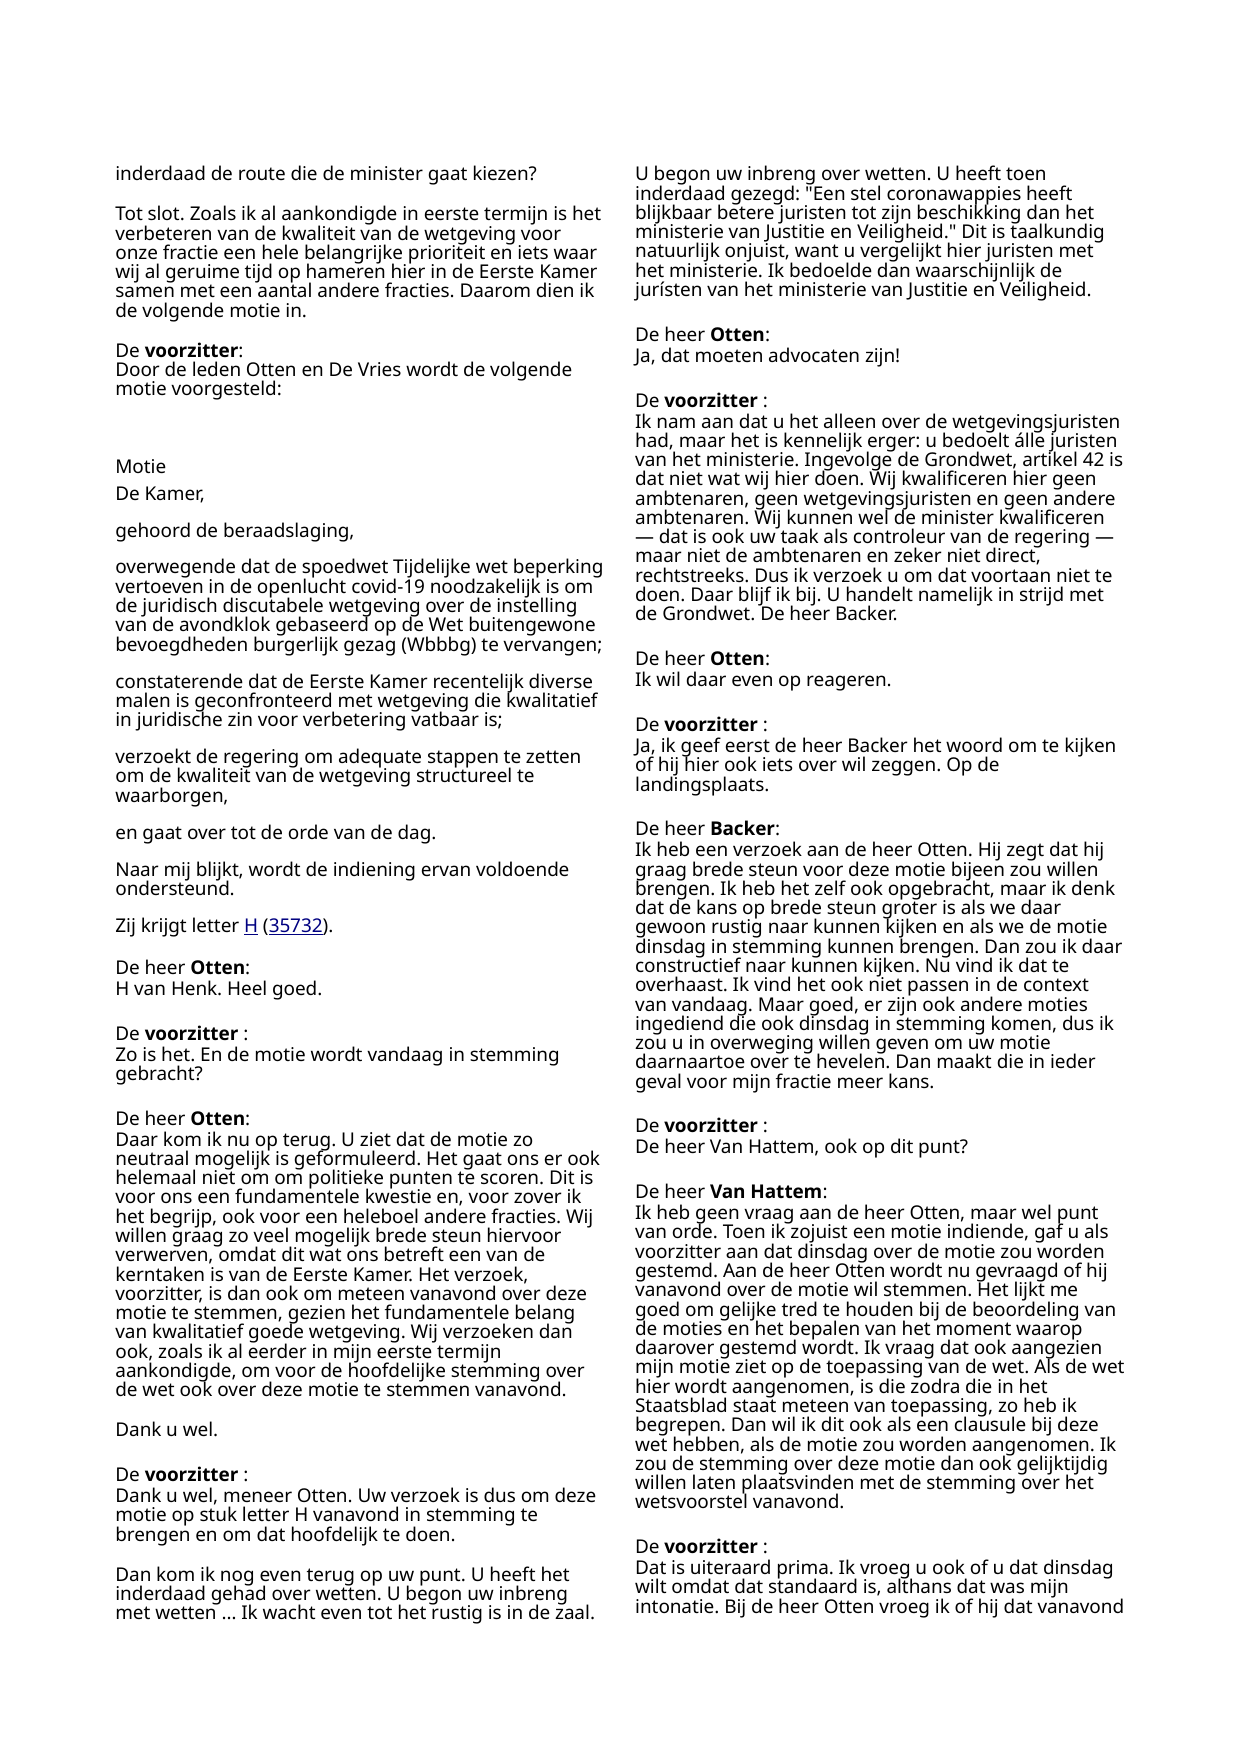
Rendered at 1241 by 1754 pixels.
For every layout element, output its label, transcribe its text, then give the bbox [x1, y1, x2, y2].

text Zo is het. En de motie wordt vandaag in stemming gebracht? [115, 1046, 605, 1084]
text Ik wil daar even op reageren. [635, 671, 1125, 690]
text De voorzitter : [635, 387, 1125, 413]
text Tot slot. Zoals ik al aankondigde in eerste termijn is het verbeteren van de kwaliteit van de wetgeving voor onze fractie een hele belangrijke prioriteit en iets waar wij al geruime tijd op hameren hier in de Eerste Kamer samen met een aantal andere fracties. Daarom dien ik de volgende motie in. [115, 205, 605, 321]
text De heer Otten: [115, 954, 605, 980]
text Ja, ik geef eerst de heer Backer het woord om te kijken of hij hier ook iets over wil zeggen. Op de landingsplaats. [635, 737, 1125, 795]
text Dank u wel. [115, 1421, 605, 1440]
text Door de leden Otten en De Vries wordt de volgende motie voorgesteld: [115, 361, 605, 399]
text De heer Backer: [635, 816, 1125, 841]
text Dan kom ik nog even terug op uw punt. U heeft het inderdaad gehad over wetten. U begon uw inbreng met wetten … Ik wacht even tot het rustig is in de zaal. [115, 1566, 605, 1623]
text gehoord de beraadslaging, [115, 522, 605, 541]
text De voorzitter: [115, 342, 605, 361]
text H van Henk. Heel goed. [115, 980, 605, 999]
text Dat is uiteraard prima. Ik vroeg u ook of u dat dinsdag wilt omdat dat standaard is, althans dat was mijn intonatie. Bij de heer Otten vroeg ik of hij dat vanavond [635, 1559, 1125, 1617]
text verzoekt de regering om adequate stappen te zetten om de kwaliteit van de wetgeving structureel te waarborgen, [115, 748, 605, 806]
text Ja, dat moeten advocaten zijn! [635, 347, 1125, 366]
text Naar mij blijkt, wordt de indiening ervan voldoende ondersteund. [115, 861, 605, 899]
text De heer Van Hattem, ook op dit punt? [635, 1138, 1125, 1158]
text De voorzitter : [635, 1113, 1125, 1138]
text De voorzitter : [635, 1533, 1125, 1559]
text Motie [115, 453, 605, 479]
text De Kamer, [115, 484, 605, 504]
text U begon uw inbreng over wetten. U heeft toen inderdaad gezegd: "Een stel coronawappies heeft blijkbaar betere juristen tot zijn beschikking dan het ministerie van Justitie en Veiligheid." Dit is taalkundig natuurlijk onjuist, want u vergelijkt hier juristen met het ministerie. Ik bedoelde dan waarschijnlijk de jurísten van het ministerie van Justitie en Veiligheid. [635, 165, 1125, 300]
text en gaat over tot de orde van de dag. [115, 824, 605, 843]
text Ik nam aan dat u het alleen over de wetgevingsjuristen had, maar het is kennelijk erger: u bedoelt álle juristen van het ministerie. Ingevolge de Grondwet, artikel 42 is dat niet wat wij hier doen. Wij kwalificeren hier geen ambtenaren, geen wetgevingsjuristen en geen andere ambtenaren. Wij kunnen wel de minister kwalificeren — dat is ook uw taak als controleur van de regering — maar niet de ambtenaren en zeker niet direct, rechtstreeks. Dus ik verzoek u om dat voortaan niet te doen. Daar blijf ik bij. U handelt namelijk in strijd met de Grondwet. De heer Backer. [635, 413, 1125, 624]
text De voorzitter : [635, 711, 1125, 737]
text constaterende dat de Eerste Kamer recentelijk diverse malen is geconfronteerd met wetgeving die kwalitatief in juridische zin voor verbetering vatbaar is; [115, 673, 605, 730]
text inderdaad de route die de minister gaat kiezen? [115, 165, 605, 184]
text De voorzitter : [115, 1020, 605, 1046]
text Ik heb een verzoek aan de heer Otten. Hij zegt dat hij graag brede steun voor deze motie bijeen zou willen brengen. Ik heb het zelf ook opgebracht, maar ik denk dat de kans op brede steun groter is als we daar gewoon rustig naar kunnen kijken en als we de motie dinsdag in stemming kunnen brengen. Dan zou ik daar constructief naar kunnen kijken. Nu vind ik dat te overhaast. Ik vind het ook niet passen in de context van vandaag. Maar goed, er zijn ook andere moties ingediend die ook dinsdag in stemming komen, dus ik zou u in overweging willen geven om uw motie daarnaartoe over te hevelen. Dan maakt die in ieder geval voor mijn fractie meer kans. [635, 841, 1125, 1092]
text De heer Otten: [635, 645, 1125, 671]
text De voorzitter : [115, 1461, 605, 1487]
text Daar kom ik nu op terug. U ziet dat de motie zo neutraal mogelijk is geformuleerd. Het gaat ons er ook helemaal niet om om politieke punten te scoren. Dit is voor ons een fundamentele kwestie en, voor zover ik het begrijp, ook voor een heleboel andere fracties. Wij willen graag zo veel mogelijk brede steun hiervoor verwerven, omdat dit wat ons betreft een van de kerntaken is van de Eerste Kamer. Het verzoek, voorzitter, is dan ook om meteen vanavond over deze motie te stemmen, gezien het fundamentele belang van kwalitatief goede wetgeving. Wij verzoeken dan ook, zoals ik al eerder in mijn eerste termijn aankondigde, om voor de hoofdelijke stemming over de wet ook over deze motie te stemmen vanavond. [115, 1131, 605, 1400]
text overwegende dat de spoedwet Tijdelijke wet beperking vertoeven in de openlucht covid-19 noodzakelijk is om de juridisch discutabele wetgeving over de instelling van de avondklok gebaseerd op de Wet buitengewone bevoegdheden burgerlijk gezag (Wbbbg) te vervangen; [115, 558, 605, 655]
text Dank u wel, meneer Otten. Uw verzoek is dus om deze motie op stuk letter H vanavond in stemming te brengen en om dat hoofdelijk te doen. [115, 1487, 605, 1545]
text Ik heb geen vraag aan de heer Otten, maar wel punt van orde. Toen ik zojuist een motie indiende, gaf u als voorzitter aan dat dinsdag over de motie zou worden gestemd. Aan de heer Otten wordt nu gevraagd of hij vanavond over de motie wil stemmen. Het lijkt me goed om gelijke tred te houden bij de beoordeling van de moties en het bepalen van het moment waarop daarover gestemd wordt. Ik vraag dat ook aangezien mijn motie ziet op de toepassing van de wet. Als de wet hier wordt aangenomen, is die zodra die in het Staatsblad staat meteen van toepassing, zo heb ik begrepen. Dan wil ik dit ook als een clausule bij deze wet hebben, als de motie zou worden aangenomen. Ik zou de stemming over deze motie dan ook gelijktijdig willen laten plaatsvinden met de stemming over het wetsvoorstel vanavond. [635, 1204, 1125, 1513]
text De heer Otten: [635, 321, 1125, 347]
text De heer Van Hattem: [635, 1178, 1125, 1204]
text De heer Otten: [115, 1105, 605, 1131]
text Zij krijgt letter H (35732). [115, 917, 605, 936]
